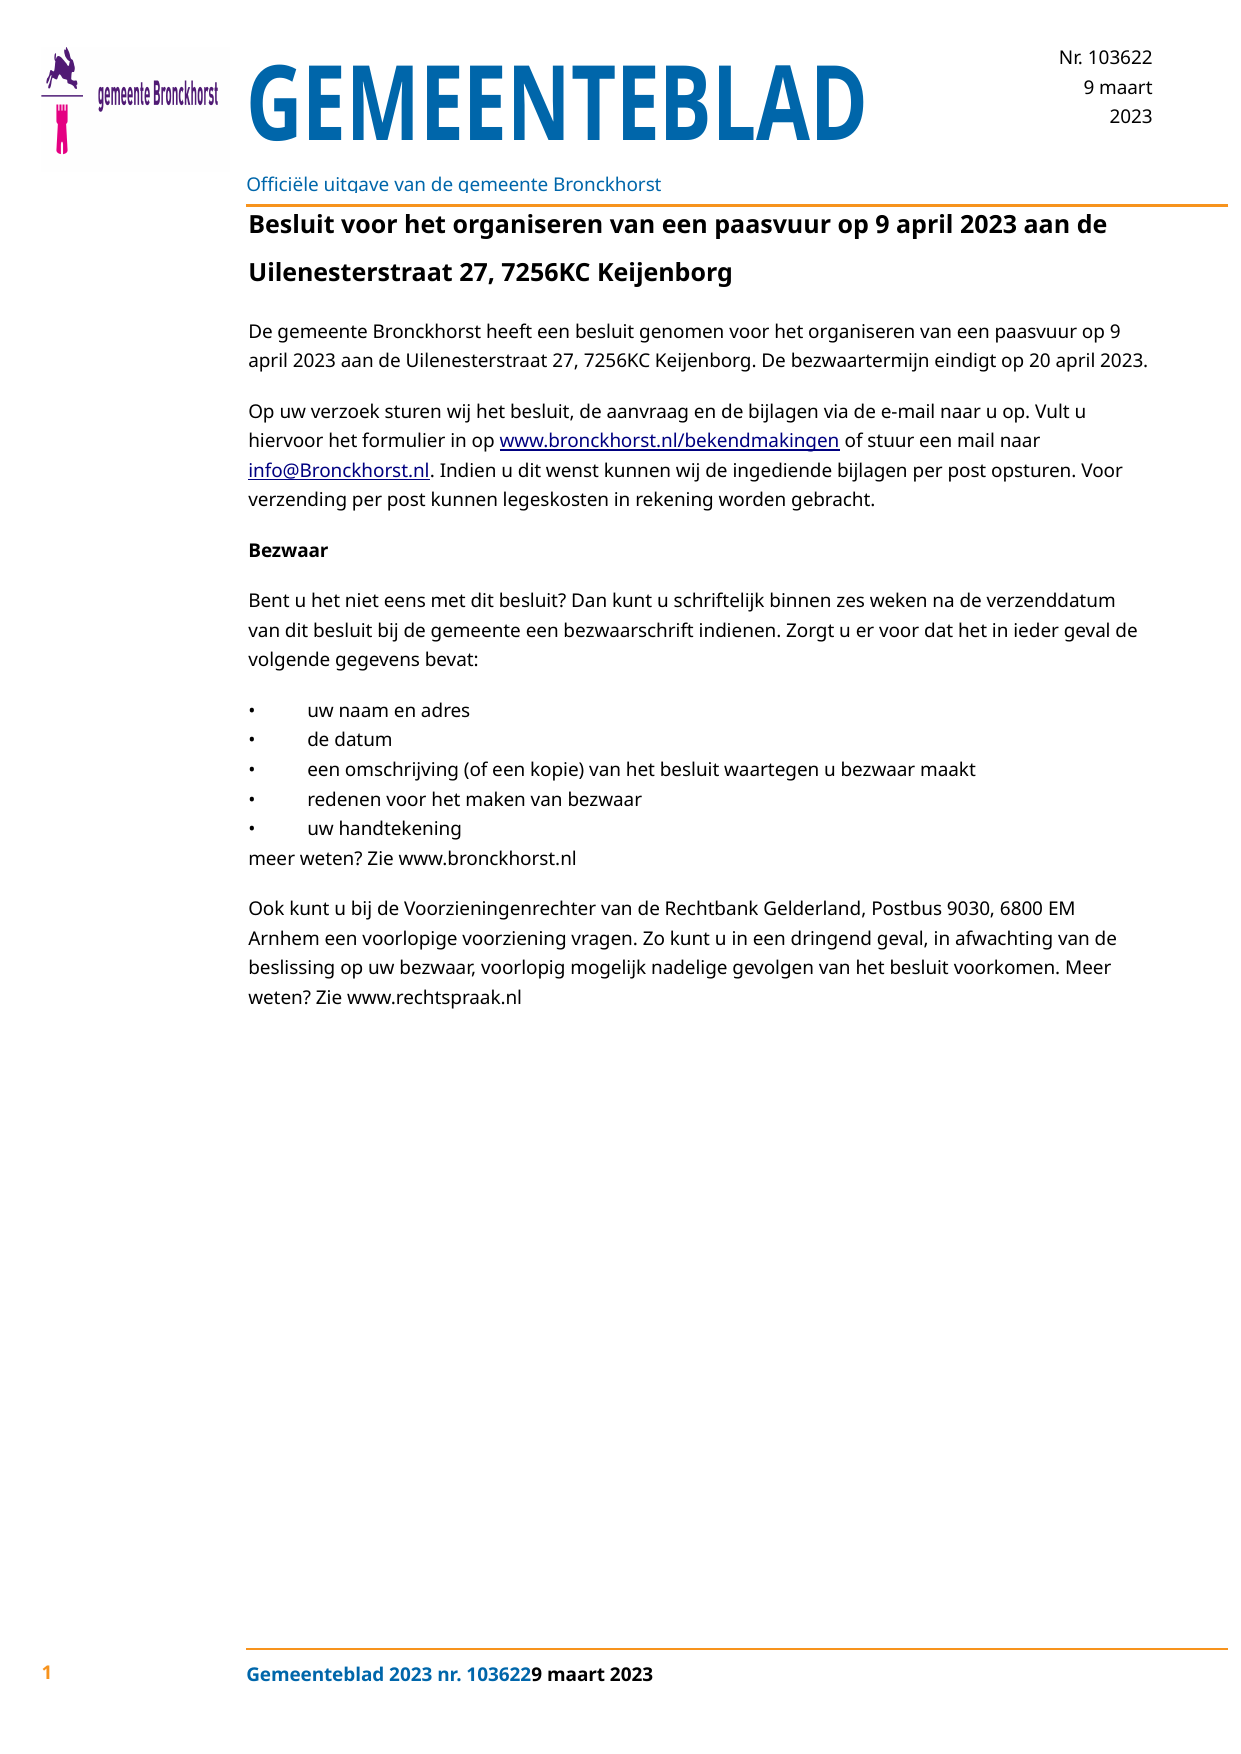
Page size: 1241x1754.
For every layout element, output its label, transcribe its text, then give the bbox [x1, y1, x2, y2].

text Bent u het niet eens met dit besluit? Dan kunt u schriftelijk binnen zes weken na de verzenddatum van dit besluit bij de gemeente een bezwaarschrift indienen. Zorgt u er voor dat het in ieder geval de volgende gegevens bevat: [248, 587, 1152, 672]
text Bezwaar [248, 537, 1152, 563]
list de datum [248, 727, 1152, 752]
text Besluit voor het organiseren van een paasvuur op 9 april 2023 aan de Uilenesterstraat 27, 7256KC Keijenborg [248, 207, 1152, 288]
list redenen voor het maken van bezwaar [248, 786, 1152, 812]
text meer weten? Zie www.bronckhorst.nl [248, 845, 1152, 871]
text Op uw verzoek sturen wij het besluit, de aanvraag en de bijlagen via de e-mail naar u op. Vult u hiervoor het formulier in op www.bronckhorst.nl/bekendmakingen of stuur een mail naar info@Bronckhorst.nl. Indien u dit wenst kunnen wij de ingediende bijlagen per post opsturen. Voor verzending per post kunnen legeskosten in rekening worden gebracht. [248, 398, 1152, 512]
text Ook kunt u bij de Voorzieningenrechter van de Rechtbank Gelderland, Postbus 9030, 6800 EM Arnhem een voorlopige voorziening vragen. Zo kunt u in een dringend geval, in afwachting van de beslissing op uw bezwaar, voorlopig mogelijk nadelige gevolgen van het besluit voorkomen. Meer weten? Zie www.rechtspraak.nl [248, 895, 1152, 1010]
picture [41, 47, 231, 172]
text De gemeente Bronckhorst heeft een besluit genomen voor het organiseren van een paasvuur op 9 april 2023 aan de Uilenesterstraat 27, 7256KC Keijenborg. De bezwaartermijn eindigt op 20 april 2023. [248, 318, 1152, 373]
list een omschrijving (of een kopie) van het besluit waartegen u bezwaar maakt [248, 756, 1152, 782]
list uw handtekening [248, 815, 1152, 841]
list uw naam en adres [248, 697, 1152, 723]
